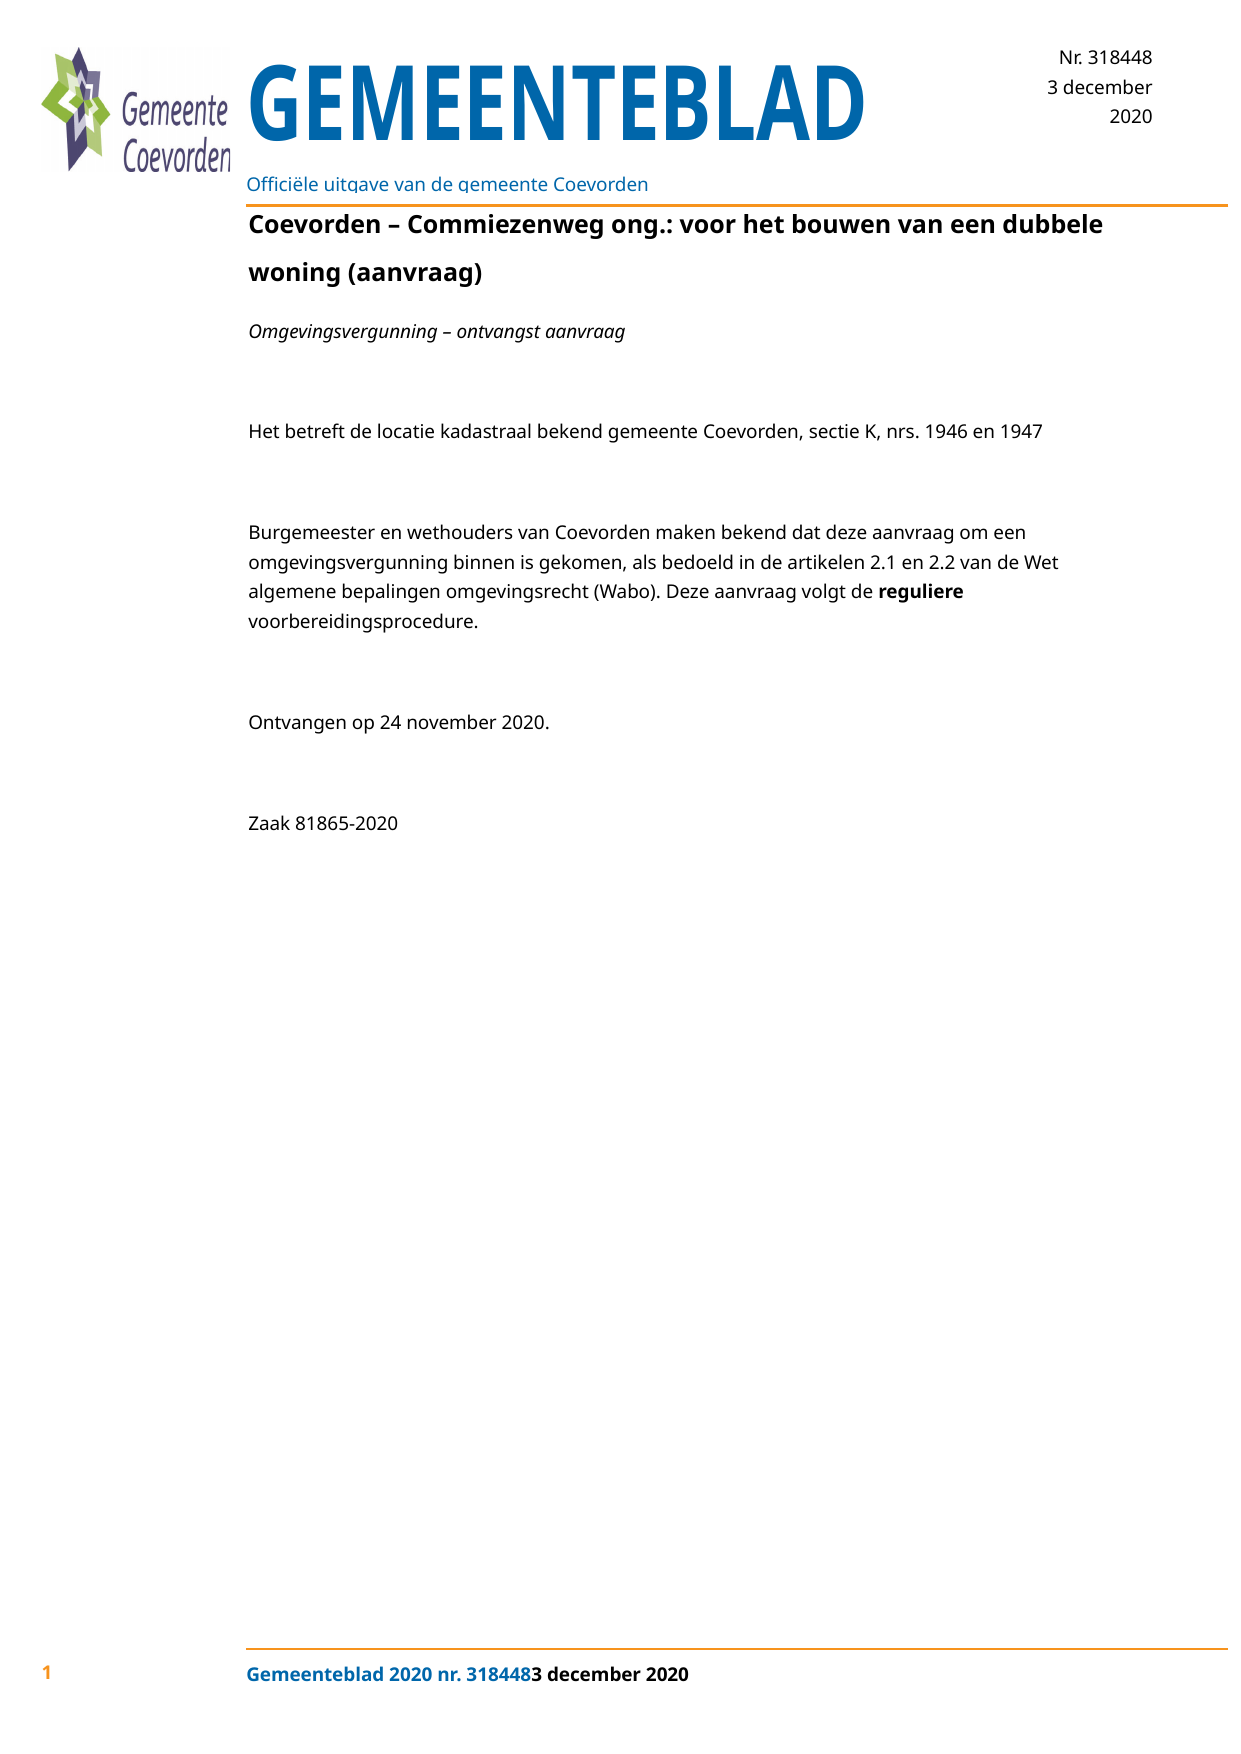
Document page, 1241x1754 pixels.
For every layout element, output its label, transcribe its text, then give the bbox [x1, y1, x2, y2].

text Ontvangen op 24 november 2020. [248, 709, 1152, 735]
text Het betreft de locatie kadastraal bekend gemeente Coevorden, sectie K, nrs. 1946 en 1947 [248, 419, 1152, 444]
text Zaak 81865-2020 [248, 810, 1152, 836]
picture [41, 47, 231, 172]
text Omgevingsvergunning – ontvangst aanvraag [248, 318, 1152, 344]
text Burgemeester en wethouders van Coevorden maken bekend dat deze aanvraag om een omgevingsvergunning binnen is gekomen, als bedoeld in de artikelen 2.1 en 2.2 van de Wet algemene bepalingen omgevingsrecht (Wabo). Deze aanvraag volgt de reguliere voorbereidingsprocedure. [248, 519, 1152, 634]
text Coevorden – Commiezenweg ong.: voor het bouwen van een dubbele woning (aanvraag) [248, 207, 1152, 288]
